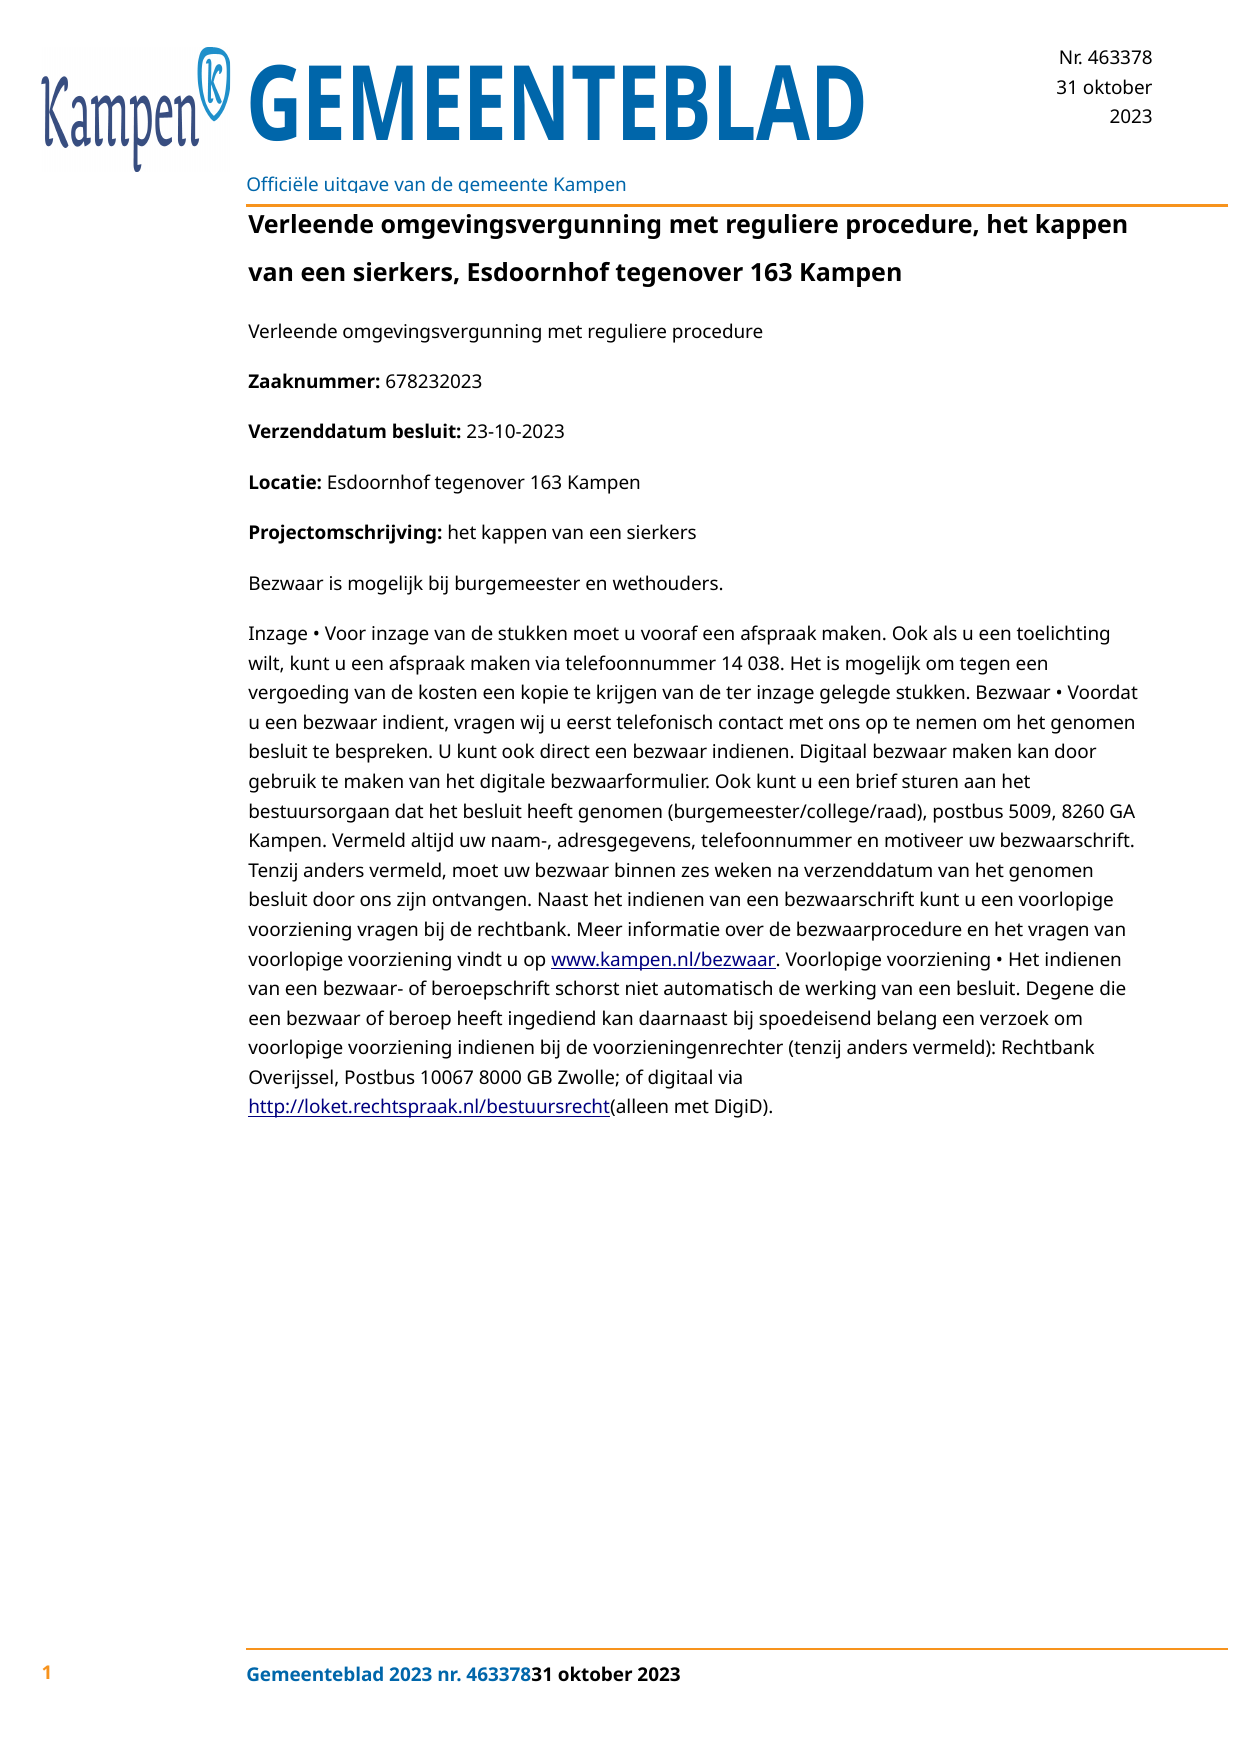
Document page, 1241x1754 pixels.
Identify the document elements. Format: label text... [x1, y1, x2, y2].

text Bezwaar is mogelijk bij burgemeester en wethouders. [248, 570, 1152, 596]
text Zaaknummer: 678232023 [248, 368, 1152, 394]
text Verleende omgevingsvergunning met reguliere procedure, het kappen van een sierkers, Esdoornhof tegenover 163 Kampen [248, 207, 1152, 288]
text Projectomschrijving: het kappen van een sierkers [248, 519, 1152, 545]
text Verleende omgevingsvergunning met reguliere procedure [248, 318, 1152, 344]
text Locatie: Esdoornhof tegenover 163 Kampen [248, 469, 1152, 495]
picture [41, 47, 231, 172]
text Verzenddatum besluit: 23-10-2023 [248, 419, 1152, 444]
text Inzage • Voor inzage van de stukken moet u vooraf een afspraak maken. Ook als u een toelichting wilt, kunt u een afspraak maken via telefoonnummer 14 038. Het is mogelijk om tegen een vergoeding van de kosten een kopie te krijgen van de ter inzage gelegde stukken. Bezwaar • Voordat u een bezwaar indient, vragen wij u eerst telefonisch contact met ons op te nemen om het genomen besluit te bespreken. U kunt ook direct een bezwaar indienen. Digitaal bezwaar maken kan door gebruik te maken van het digitale bezwaarformulier. Ook kunt u een brief sturen aan het bestuursorgaan dat het besluit heeft genomen (burgemeester/college/raad), postbus 5009, 8260 GA Kampen. Vermeld altijd uw naam-, adresgegevens, telefoonnummer en motiveer uw bezwaarschrift. Tenzij anders vermeld, moet uw bezwaar binnen zes weken na verzenddatum van het genomen besluit door ons zijn ontvangen. Naast het indienen van een bezwaarschrift kunt u een voorlopige voorziening vragen bij de rechtbank. Meer informatie over de bezwaarprocedure en het vragen van voorlopige voorziening vindt u op www.kampen.nl/bezwaar. Voorlopige voorziening • Het indienen van een bezwaar- of beroepschrift schorst niet automatisch de werking van een besluit. Degene die een bezwaar of beroep heeft ingediend kan daarnaast bij spoedeisend belang een verzoek om voorlopige voorziening indienen bij de voorzieningenrechter (tenzij anders vermeld): Rechtbank Overijssel, Postbus 10067 8000 GB Zwolle; of digitaal via http://loket.rechtspraak.nl/bestuursrecht(alleen met DigiD). [248, 620, 1152, 1119]
